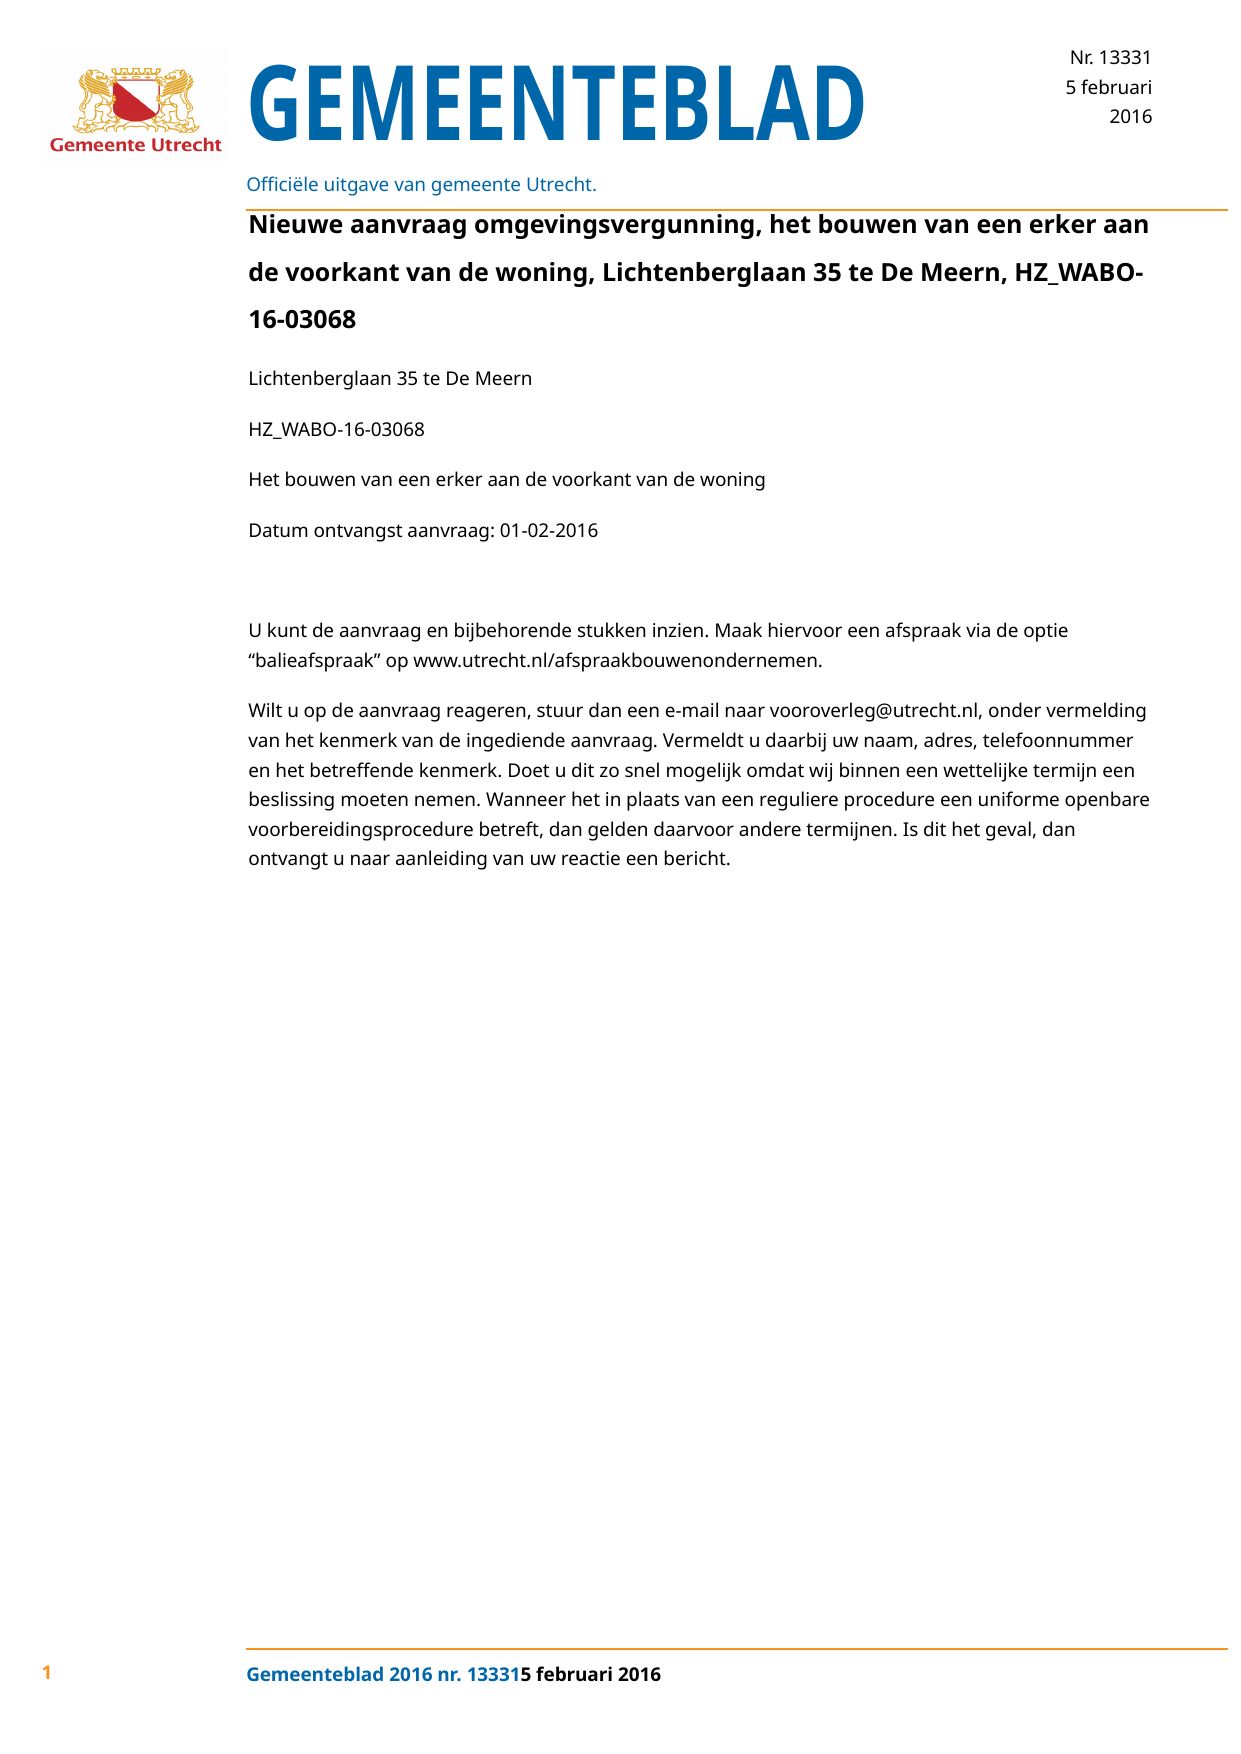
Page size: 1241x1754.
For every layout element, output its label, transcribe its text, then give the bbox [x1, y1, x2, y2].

text Het bouwen van een erker aan de voorkant van de woning [248, 466, 1152, 492]
text Wilt u op de aanvraag reageren, stuur dan een e-mail naar vooroverleg@utrecht.nl, onder vermelding van het kenmerk van de ingediende aanvraag. Vermeldt u daarbij uw naam, adres, telefoonnummer en het betreffende kenmerk. Doet u dit zo snel mogelijk omdat wij binnen een wettelijke termijn een beslissing moeten nemen. Wanneer het in plaats van een reguliere procedure een uniforme openbare voorbereidingsprocedure betreft, dan gelden daarvoor andere termijnen. Is dit het geval, dan ontvangt u naar aanleiding van uw reactie een bericht. [248, 698, 1152, 871]
text Datum ontvangst aanvraag: 01-02-2016 [248, 517, 1152, 542]
text HZ_WABO-16-03068 [248, 416, 1152, 442]
text U kunt de aanvraag en bijbehorende stukken inzien. Maak hiervoor een afspraak via de optie “balieafspraak” op www.utrecht.nl/afspraakbouwenondernemen. [248, 618, 1152, 673]
text Nieuwe aanvraag omgevingsvergunning, het bouwen van een erker aan de voorkant van de woning, Lichtenberglaan 35 te De Meern, HZ_WABO-16-03068 [248, 211, 1152, 336]
text Lichtenberglaan 35 te De Meern [248, 366, 1152, 391]
picture [41, 47, 231, 172]
